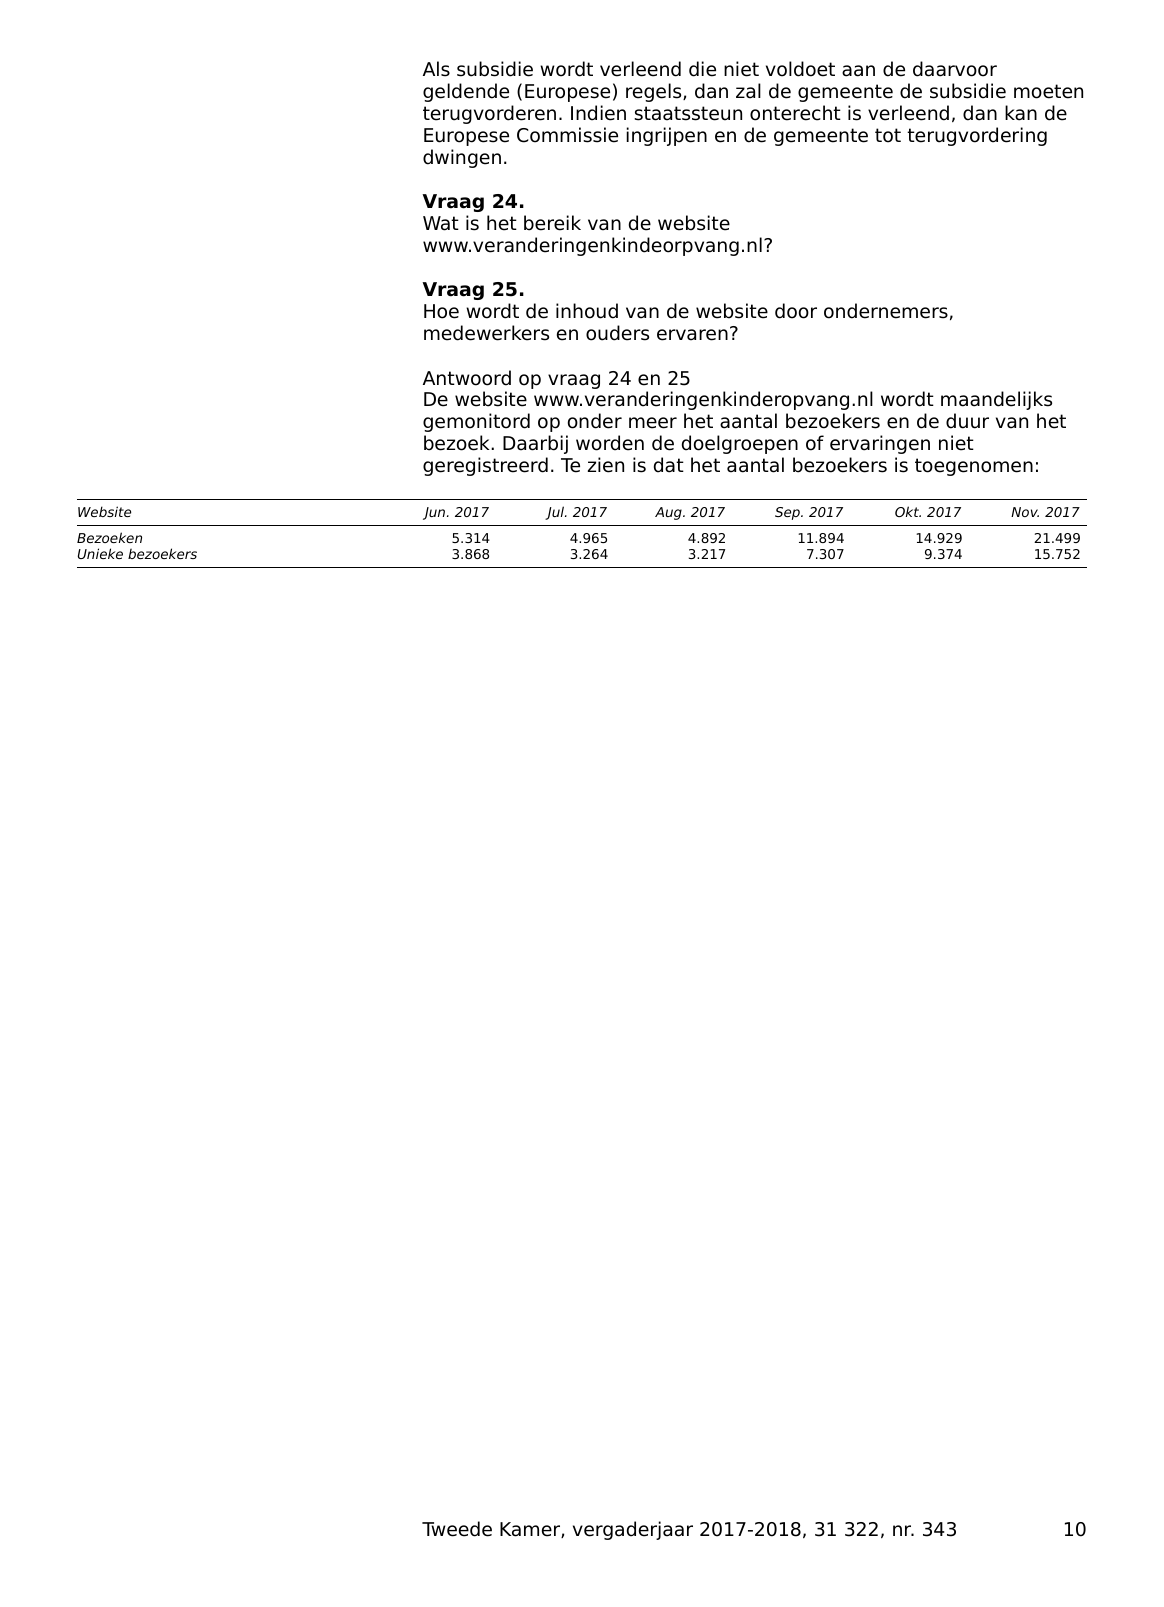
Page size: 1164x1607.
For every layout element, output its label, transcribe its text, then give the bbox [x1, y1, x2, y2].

table_cell 4.965 [496, 526, 614, 547]
table_header Okt. 2017 [850, 500, 968, 525]
table_cell 7.307 [732, 547, 850, 567]
table_header Nov. 2017 [969, 500, 1087, 525]
text Antwoord op vraag 24 en 25 [422, 367, 1087, 389]
table_cell Bezoeken [77, 526, 378, 547]
text Als subsidie wordt verleend die niet voldoet aan de daarvoor geldende (Europese) regels, dan zal de gemeente de subsidie moeten terugvorderen. Indien staatssteun onterecht is verleend, dan kan de Europese Commissie ingrijpen en de gemeente tot terugvordering dwingen. [422, 59, 1087, 169]
table_cell 3.217 [614, 547, 732, 567]
table_cell 9.374 [850, 547, 968, 567]
text Wat is het bereik van de website www.veranderingenkindeorpvang.nl? [422, 213, 1087, 257]
table_cell 11.894 [732, 526, 850, 547]
text Hoe wordt de inhoud van de website door ondernemers, medewerkers en ouders ervaren? [422, 301, 1087, 345]
text Vraag 25. [422, 279, 1087, 301]
table_header Website [77, 500, 378, 525]
table_cell Unieke bezoekers [77, 547, 378, 567]
table_cell 4.892 [614, 526, 732, 547]
text De website www.veranderingenkinderopvang.nl wordt maandelijks gemonitord op onder meer het aantal bezoekers en de duur van het bezoek. Daarbij worden de doelgroepen of ervaringen niet geregistreerd. Te zien is dat het aantal bezoekers is toegenomen: [422, 389, 1087, 477]
table_header Jun. 2017 [378, 500, 496, 525]
table_cell 5.314 [378, 526, 496, 547]
table_cell 21.499 [969, 526, 1087, 547]
text Vraag 24. [422, 191, 1087, 213]
table_header Jul. 2017 [496, 500, 614, 525]
table_cell 3.264 [496, 547, 614, 567]
table_cell 3.868 [378, 547, 496, 567]
table_header Sep. 2017 [732, 500, 850, 525]
table_cell 15.752 [969, 547, 1087, 567]
table_header Aug. 2017 [614, 500, 732, 525]
table_cell 14.929 [850, 526, 968, 547]
